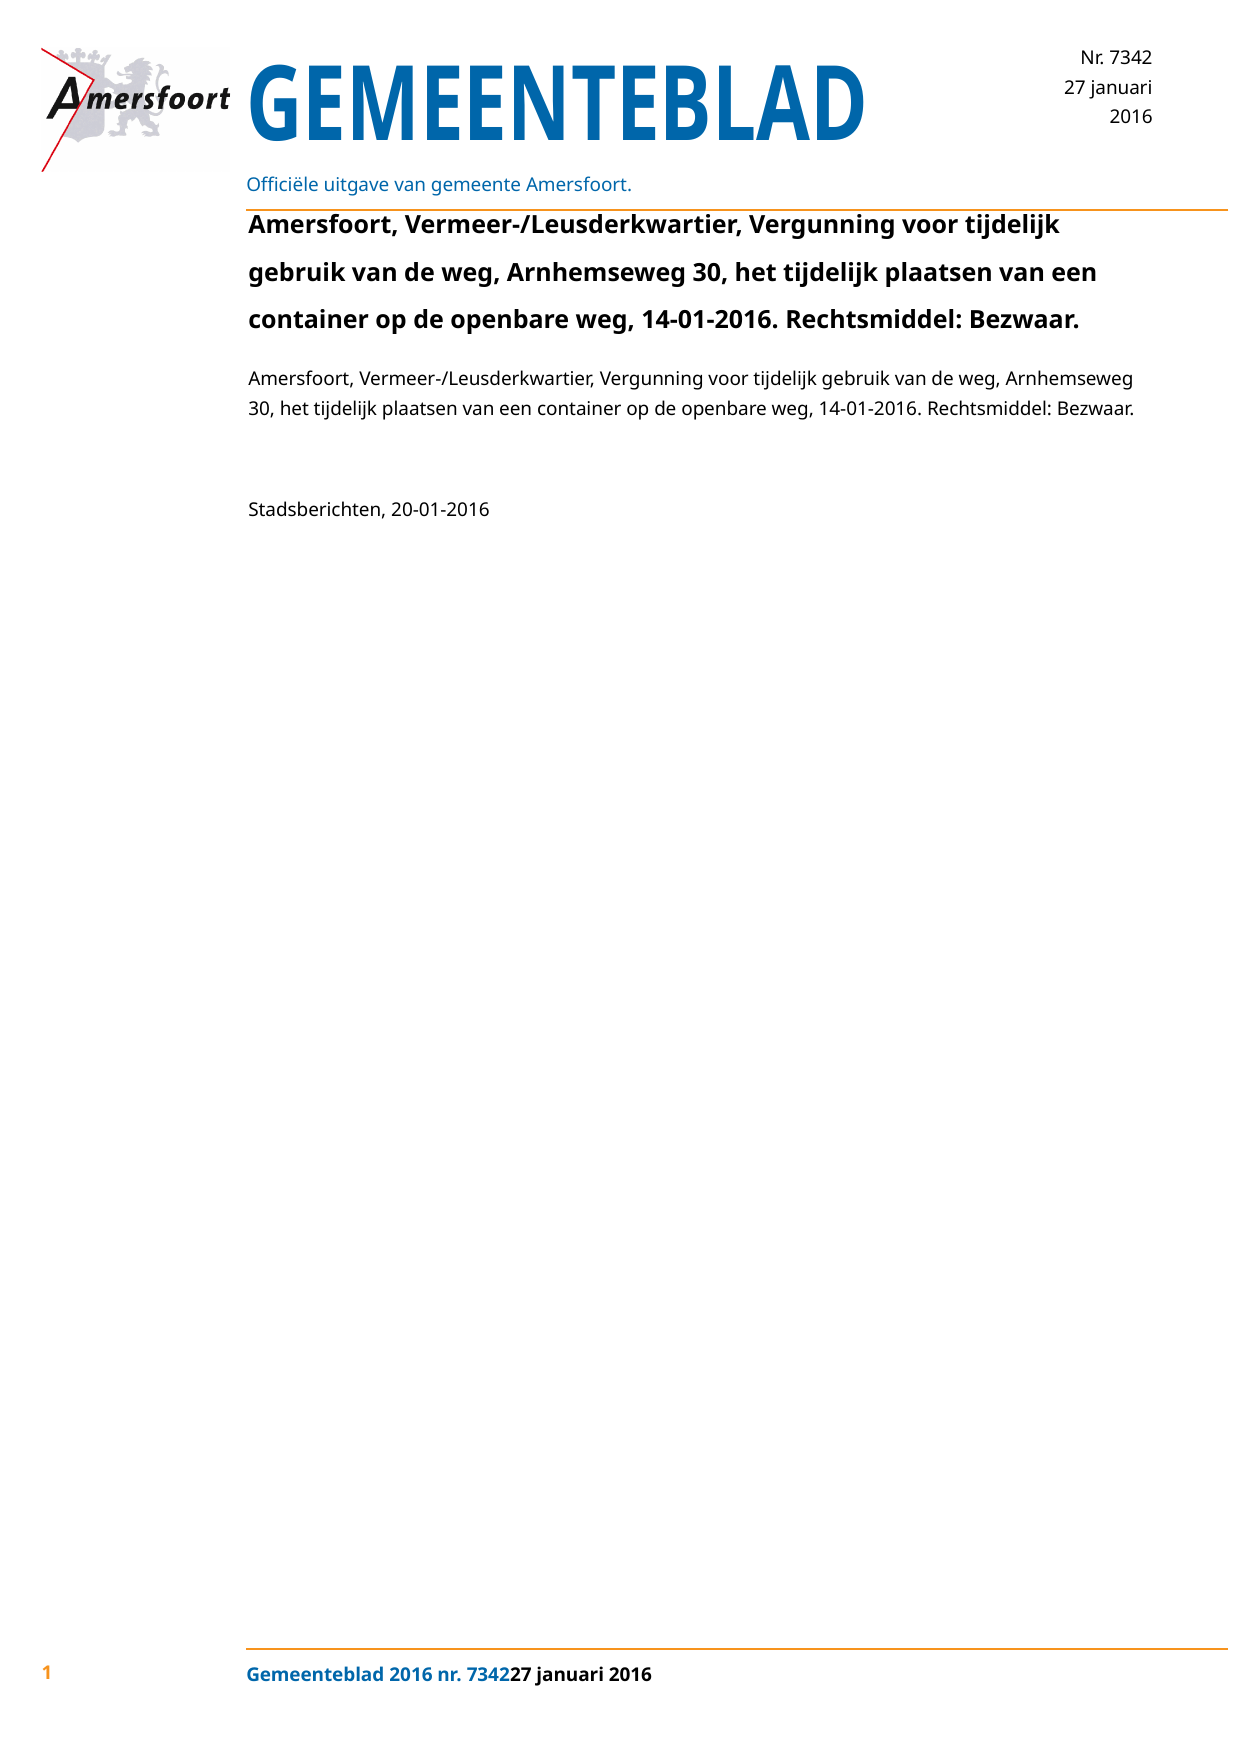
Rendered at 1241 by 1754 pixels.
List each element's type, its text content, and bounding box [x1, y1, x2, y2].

text Stadsberichten, 20-01-2016 [248, 496, 1152, 522]
picture [41, 47, 231, 172]
text Amersfoort, Vermeer-/Leusderkwartier, Vergunning voor tijdelijk gebruik van de weg, Arnhemseweg 30, het tijdelijk plaatsen van een container op de openbare weg, 14-01-2016. Rechtsmiddel: Bezwaar. [248, 366, 1152, 421]
text Amersfoort, Vermeer-/Leusderkwartier, Vergunning voor tijdelijk gebruik van de weg, Arnhemseweg 30, het tijdelijk plaatsen van een container op de openbare weg, 14-01-2016. Rechtsmiddel: Bezwaar. [248, 211, 1152, 336]
